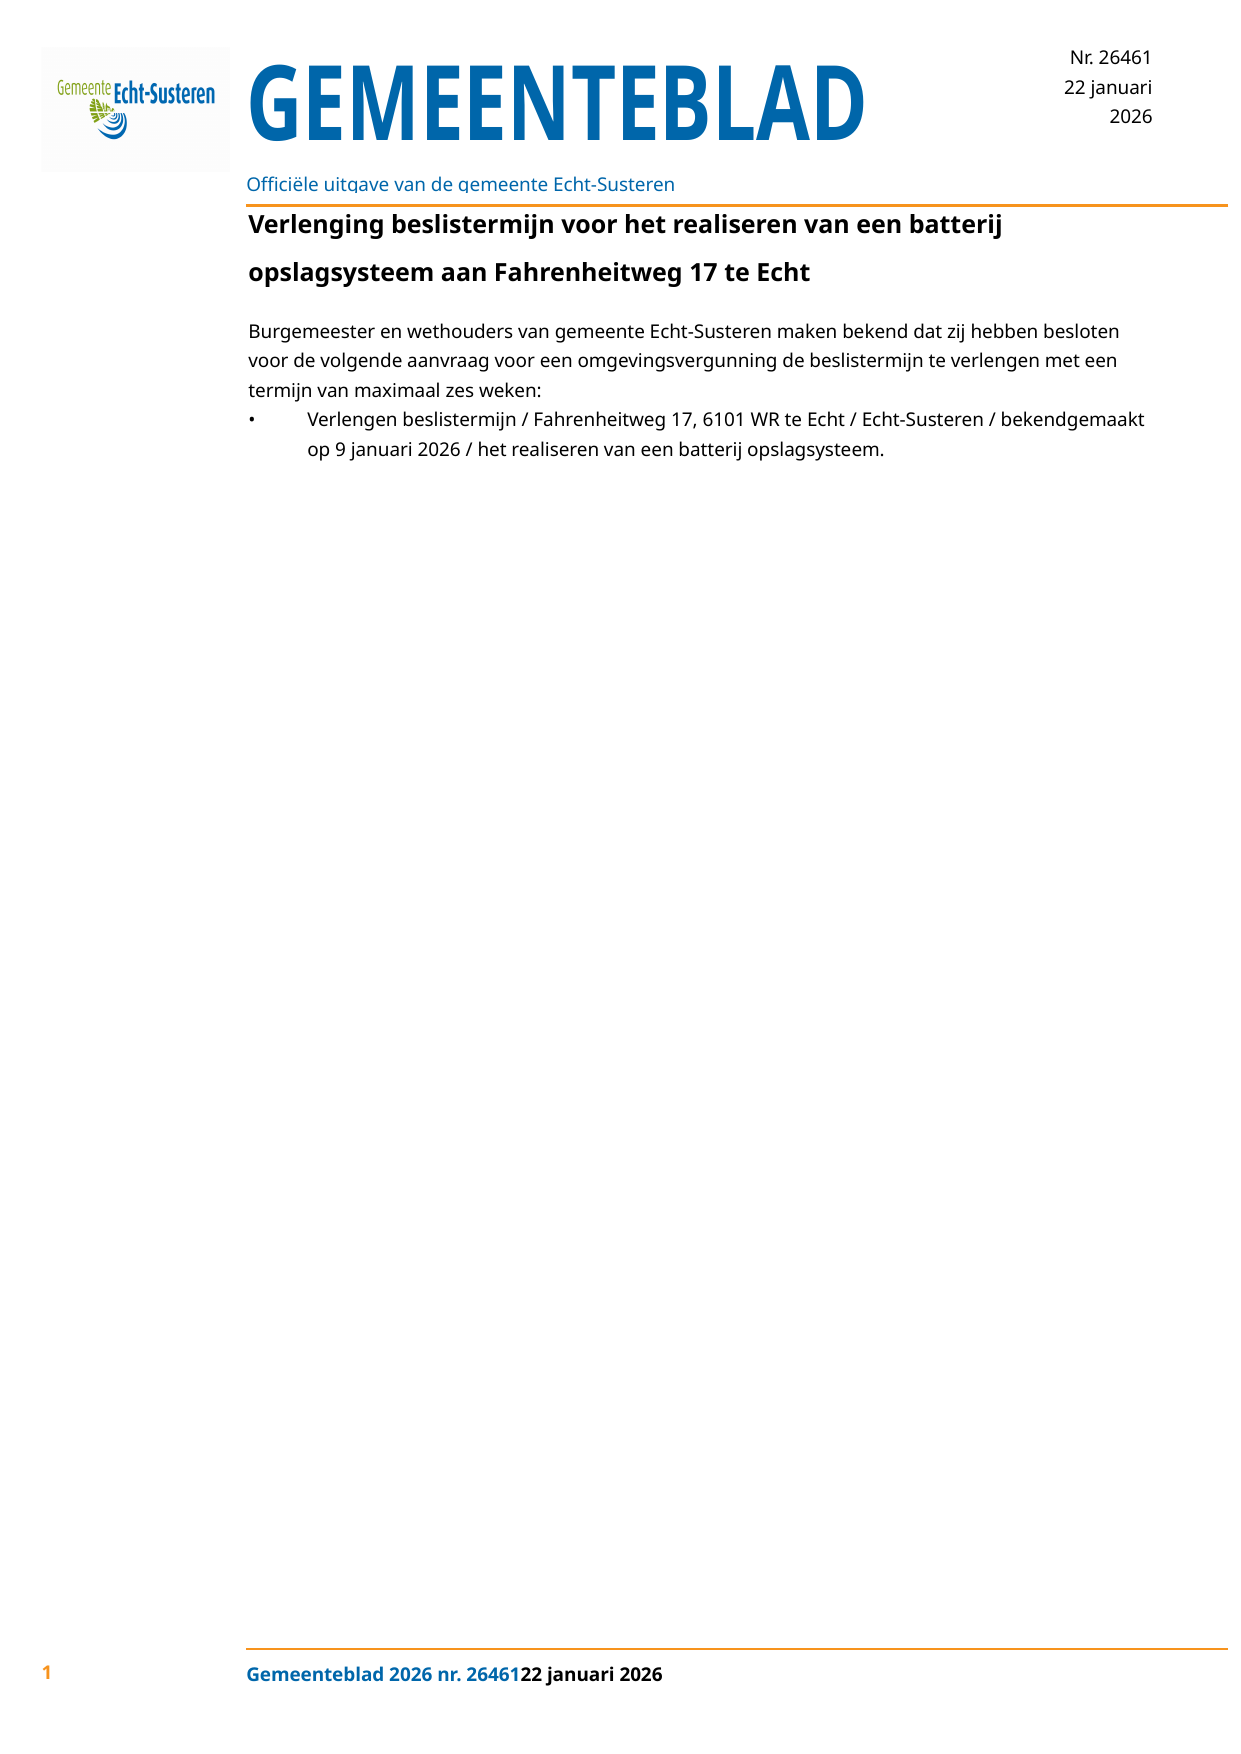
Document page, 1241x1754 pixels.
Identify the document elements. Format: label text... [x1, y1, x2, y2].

list Verlengen beslistermijn / Fahrenheitweg 17, 6101 WR te Echt / Echt-Susteren / bekendgemaakt op 9 januari 2026 / het realiseren van een batterij opslagsysteem. [248, 407, 1152, 462]
text Burgemeester en wethouders van gemeente Echt-Susteren maken bekend dat zij hebben besloten voor de volgende aanvraag voor een omgevingsvergunning de beslistermijn te verlengen met een termijn van maximaal zes weken: [248, 318, 1152, 403]
text Verlenging beslistermijn voor het realiseren van een batterij opslagsysteem aan Fahrenheitweg 17 te Echt [248, 207, 1152, 288]
picture [41, 47, 231, 172]
